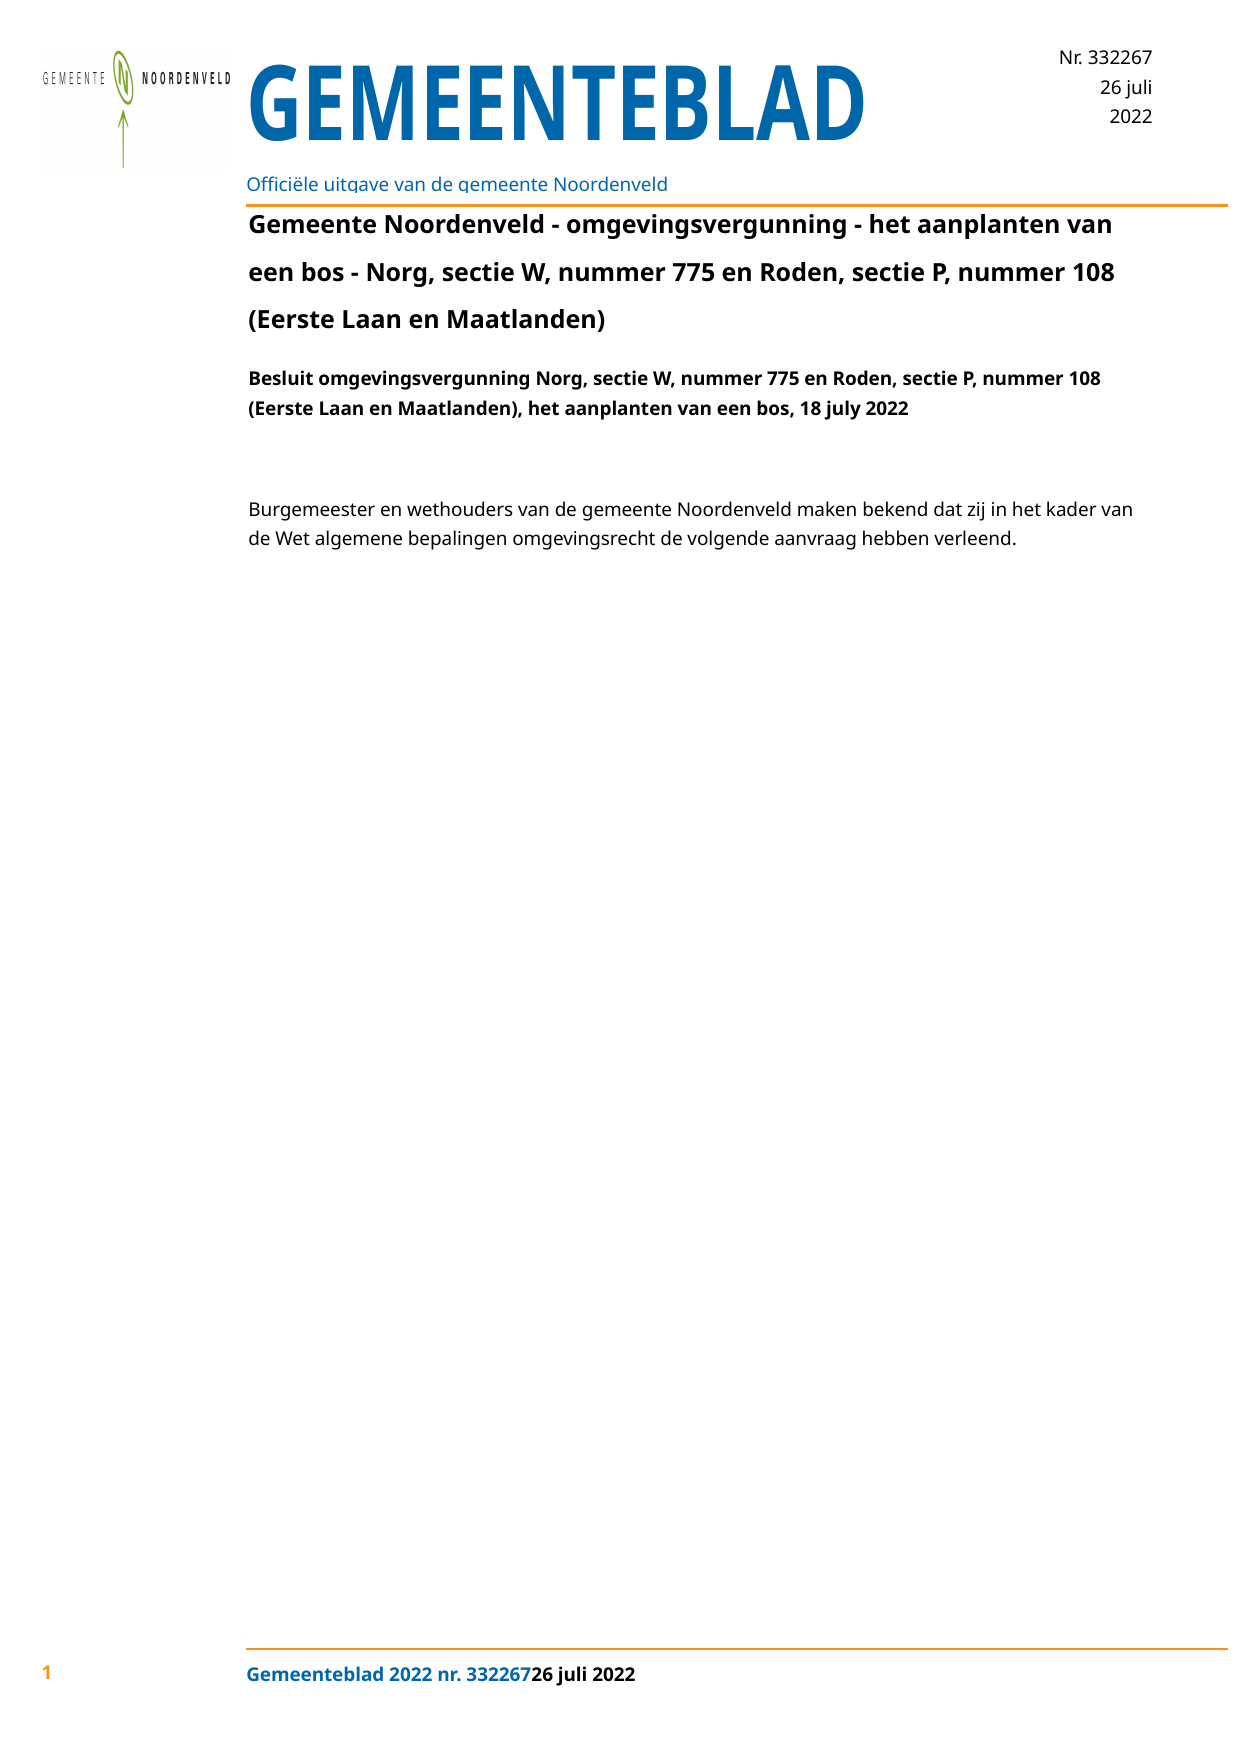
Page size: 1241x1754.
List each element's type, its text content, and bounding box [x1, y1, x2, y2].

text Burgemeester en wethouders van de gemeente Noordenveld maken bekend dat zij in het kader van de Wet algemene bepalingen omgevingsrecht de volgende aanvraag hebben verleend. [248, 496, 1152, 551]
text Gemeente Noordenveld - omgevingsvergunning - het aanplanten van een bos - Norg, sectie W, nummer 775 en Roden, sectie P, nummer 108 (Eerste Laan en Maatlanden) [248, 207, 1152, 336]
picture [41, 47, 231, 172]
text Besluit omgevingsvergunning Norg, sectie W, nummer 775 en Roden, sectie P, nummer 108 (Eerste Laan en Maatlanden), het aanplanten van een bos, 18 july 2022 [248, 366, 1152, 421]
